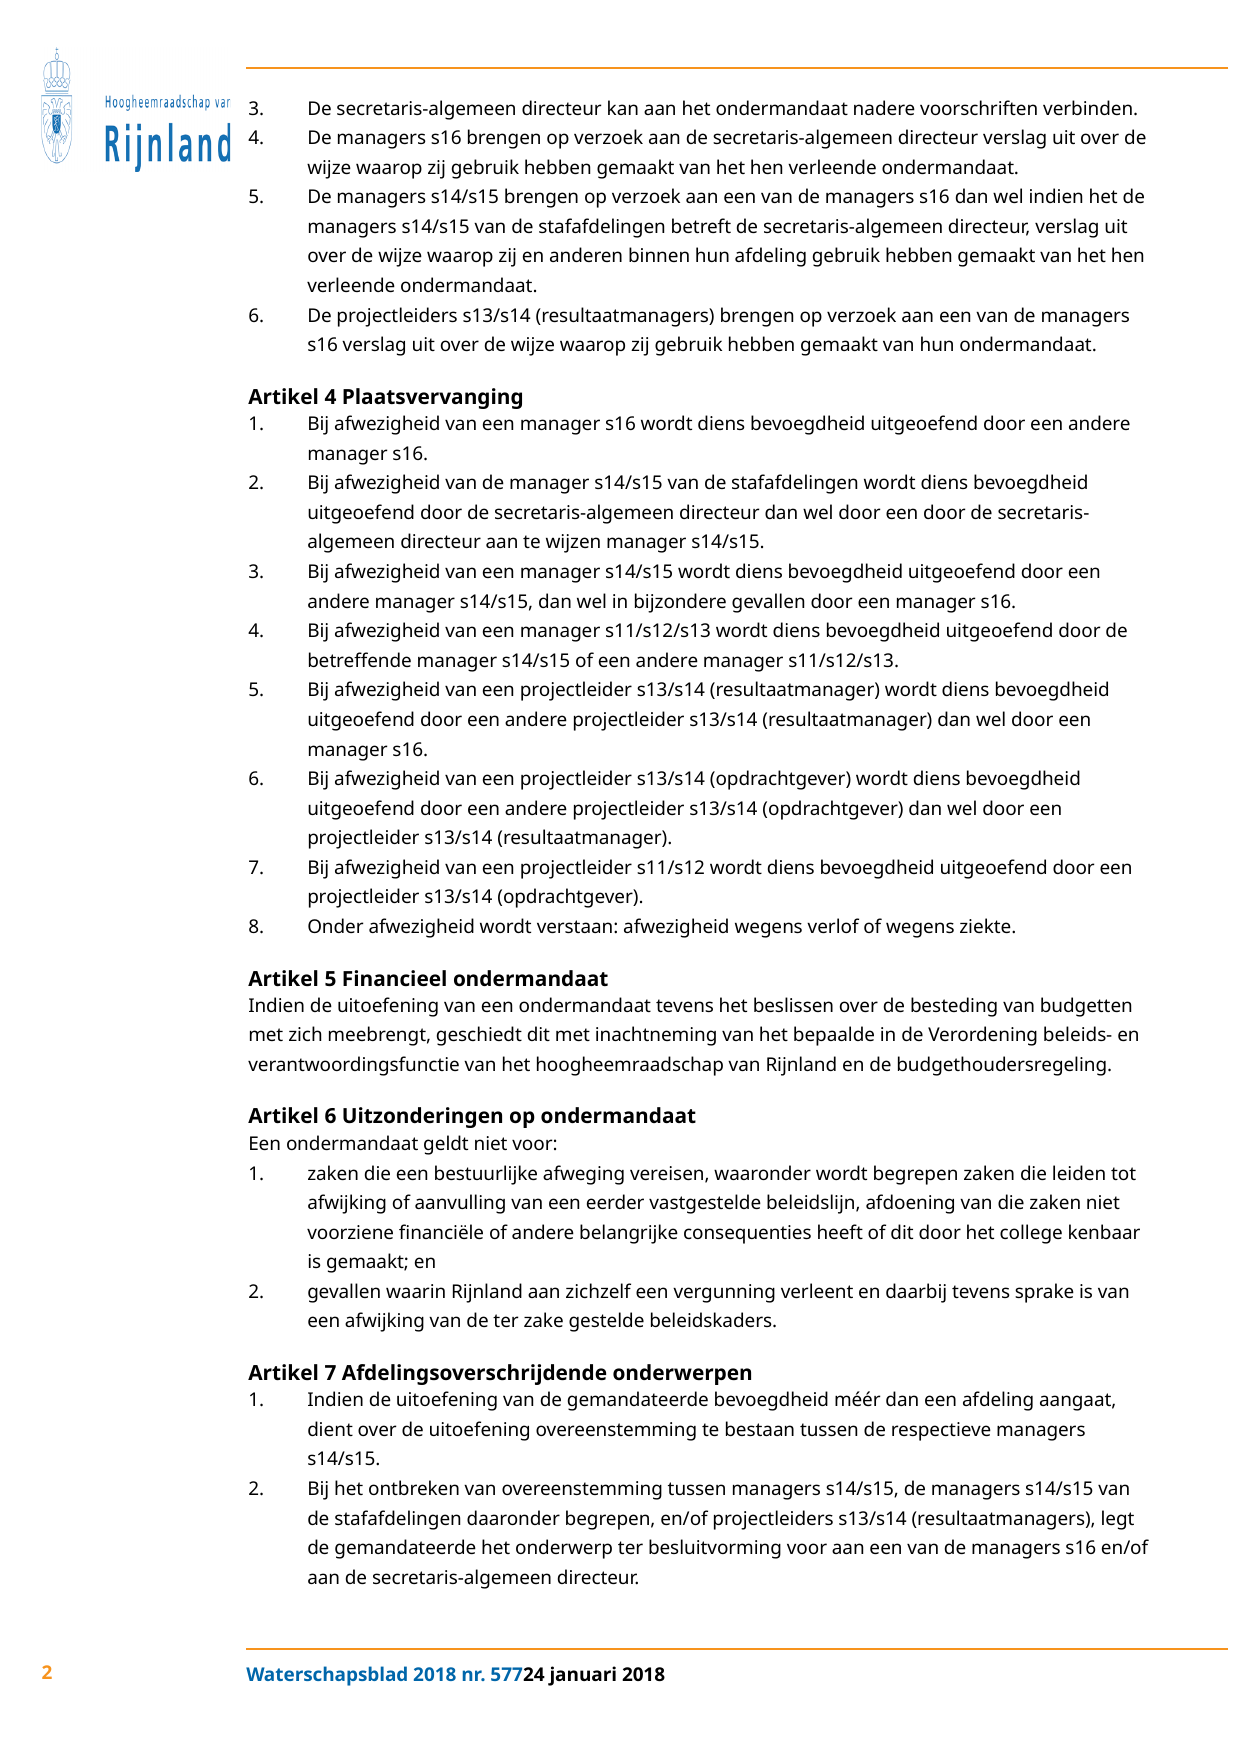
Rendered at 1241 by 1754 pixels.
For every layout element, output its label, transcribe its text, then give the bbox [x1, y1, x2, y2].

text Artikel 7 Afdelingsoverschrijdende onderwerpen [248, 1358, 1152, 1386]
list Bij afwezigheid van een manager s11/s12/s13 wordt diens bevoegdheid uitgeoefend door de betreffende manager s14/s15 of een andere manager s11/s12/s13. [248, 617, 1152, 673]
list De secretaris-algemeen directeur kan aan het ondermandaat nadere voorschriften verbinden. [248, 95, 1152, 121]
list gevallen waarin Rijnland aan zichzelf een vergunning verleent en daarbij tevens sprake is van een afwijking van de ter zake gestelde beleidskaders. [248, 1278, 1152, 1333]
picture [41, 47, 231, 172]
list Bij afwezigheid van een projectleider s13/s14 (resultaatmanager) wordt diens bevoegdheid uitgeoefend door een andere projectleider s13/s14 (resultaatmanager) dan wel door een manager s16. [248, 677, 1152, 761]
text Een ondermandaat geldt niet voor: [248, 1130, 1152, 1156]
list De projectleiders s13/s14 (resultaatmanagers) brengen op verzoek aan een van de managers s16 verslag uit over de wijze waarop zij gebruik hebben gemaakt van hun ondermandaat. [248, 302, 1152, 357]
list Bij afwezigheid van een manager s14/s15 wordt diens bevoegdheid uitgeoefend door een andere manager s14/s15, dan wel in bijzondere gevallen door een manager s16. [248, 558, 1152, 613]
list De managers s14/s15 brengen op verzoek aan een van de managers s16 dan wel indien het de managers s14/s15 van de stafafdelingen betreft de secretaris-algemeen directeur, verslag uit over de wijze waarop zij en anderen binnen hun afdeling gebruik hebben gemaakt van het hen verleende ondermandaat. [248, 183, 1152, 298]
list zaken die een bestuurlijke afweging vereisen, waaronder wordt begrepen zaken die leiden tot afwijking of aanvulling van een eerder vastgestelde beleidslijn, afdoening van die zaken niet voorziene financiële of andere belangrijke consequenties heeft of dit door het college kenbaar is gemaakt; en [248, 1160, 1152, 1274]
list Bij afwezigheid van een manager s16 wordt diens bevoegdheid uitgeoefend door een andere manager s16. [248, 410, 1152, 466]
text Indien de uitoefening van een ondermandaat tevens het beslissen over de besteding van budgetten met zich meebrengt, geschiedt dit met inachtneming van het bepaalde in de Verordening beleids- en verantwoordingsfunctie van het hoogheemraadschap van Rijnland en de budgethoudersregeling. [248, 992, 1152, 1077]
text Artikel 4 Plaatsvervanging [248, 382, 1152, 410]
list Indien de uitoefening van de gemandateerde bevoegdheid méér dan een afdeling aangaat, dient over de uitoefening overeenstemming te bestaan tussen de respectieve managers s14/s15. [248, 1386, 1152, 1471]
list Bij het ontbreken van overeenstemming tussen managers s14/s15, de managers s14/s15 van de stafafdelingen daaronder begrepen, en/of projectleiders s13/s14 (resultaatmanagers), legt de gemandateerde het onderwerp ter besluitvorming voor aan een van de managers s16 en/of aan de secretaris-algemeen directeur. [248, 1475, 1152, 1590]
text Artikel 5 Financieel ondermandaat [248, 964, 1152, 992]
text Artikel 6 Uitzonderingen op ondermandaat [248, 1102, 1152, 1130]
list De managers s16 brengen op verzoek aan de secretaris-algemeen directeur verslag uit over de wijze waarop zij gebruik hebben gemaakt van het hen verleende ondermandaat. [248, 124, 1152, 180]
list Onder afwezigheid wordt verstaan: afwezigheid wegens verlof of wegens ziekte. [248, 913, 1152, 939]
list Bij afwezigheid van een projectleider s11/s12 wordt diens bevoegdheid uitgeoefend door een projectleider s13/s14 (opdrachtgever). [248, 854, 1152, 909]
list Bij afwezigheid van de manager s14/s15 van de stafafdelingen wordt diens bevoegdheid uitgeoefend door de secretaris-algemeen directeur dan wel door een door de secretaris-algemeen directeur aan te wijzen manager s14/s15. [248, 469, 1152, 554]
list Bij afwezigheid van een projectleider s13/s14 (opdrachtgever) wordt diens bevoegdheid uitgeoefend door een andere projectleider s13/s14 (opdrachtgever) dan wel door een projectleider s13/s14 (resultaatmanager). [248, 765, 1152, 850]
